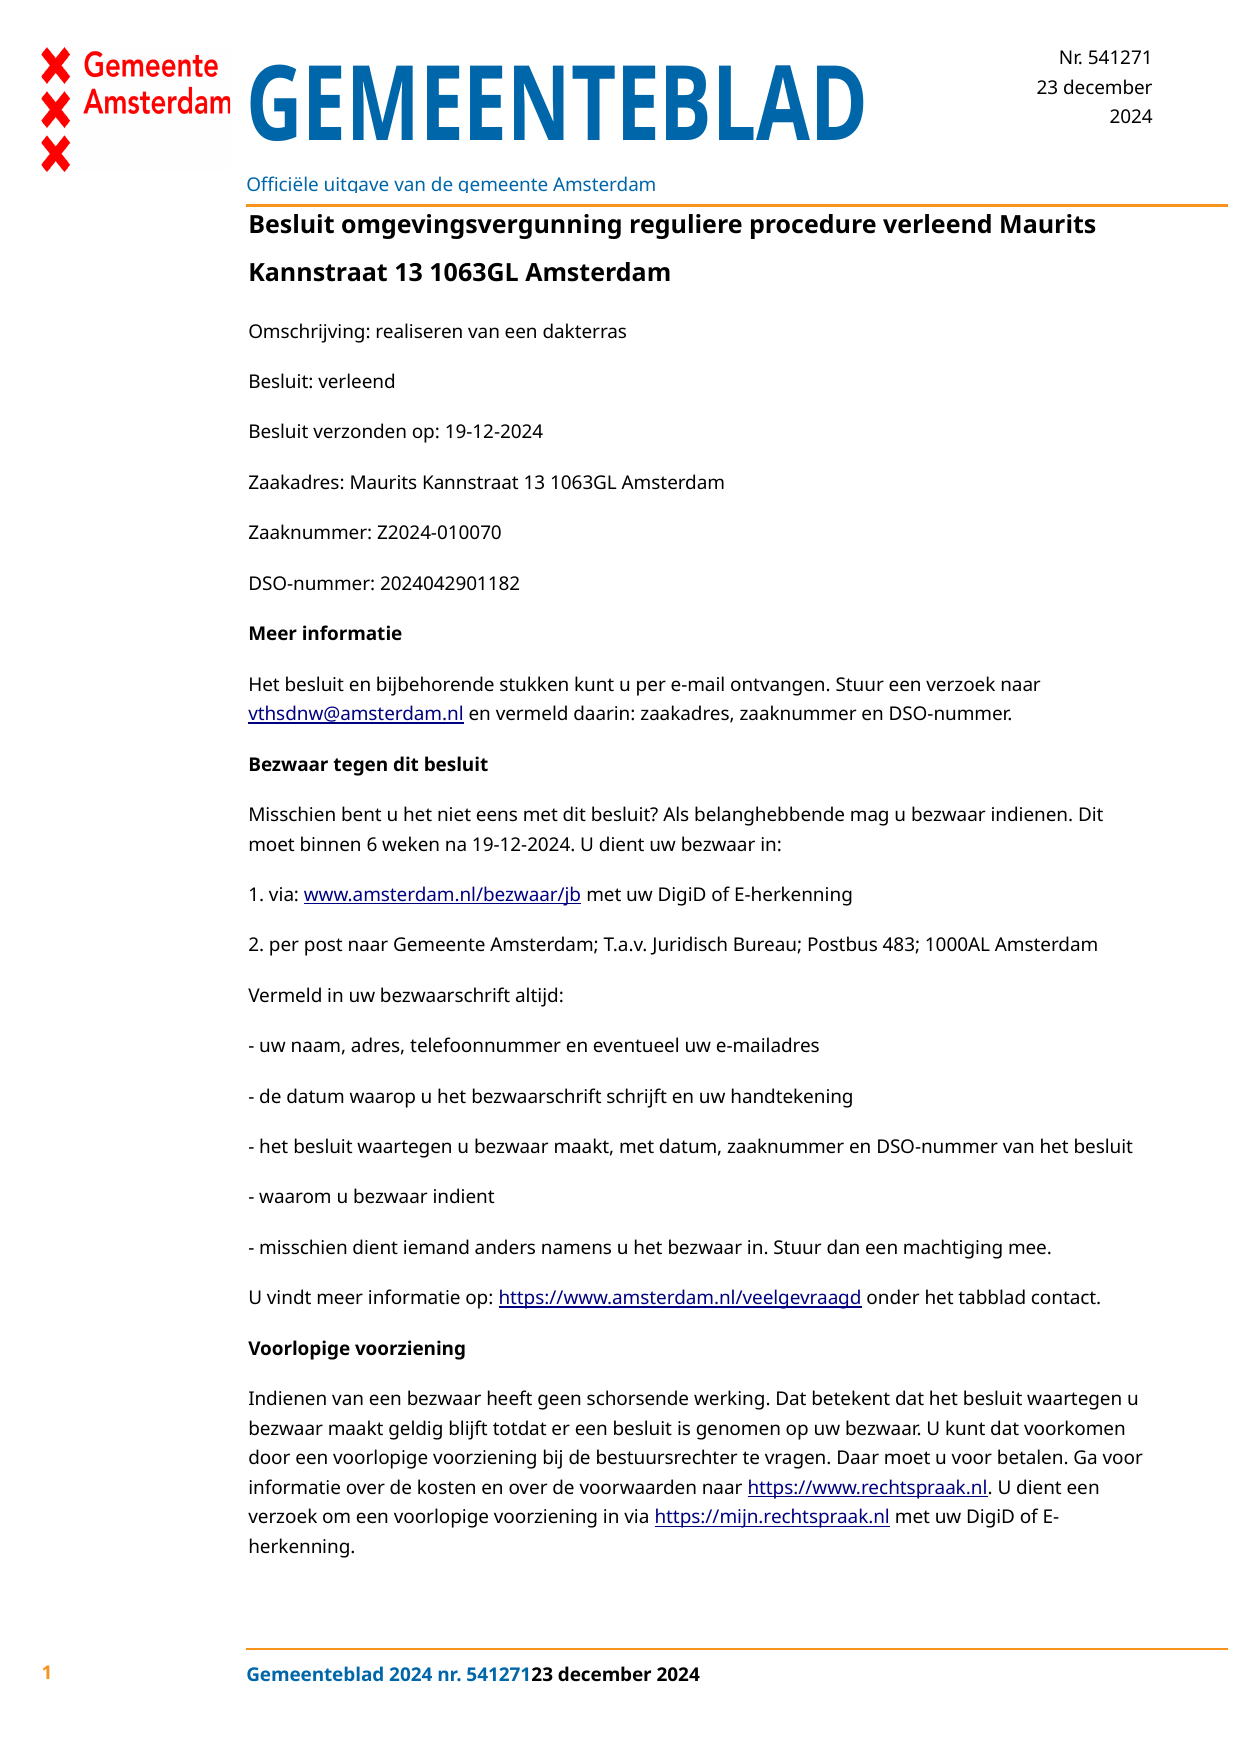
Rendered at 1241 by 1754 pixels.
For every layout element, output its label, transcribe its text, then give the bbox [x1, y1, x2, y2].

text Besluit verzonden op: 19-12-2024 [248, 419, 1152, 444]
text Besluit: verleend [248, 368, 1152, 394]
text Besluit omgevingsvergunning reguliere procedure verleend Maurits Kannstraat 13 1063GL Amsterdam [248, 207, 1152, 288]
text Indienen van een bezwaar heeft geen schorsende werking. Dat betekent dat het besluit waartegen u bezwaar maakt geldig blijft totdat er een besluit is genomen op uw bezwaar. U kunt dat voorkomen door een voorlopige voorziening bij de bestuursrechter te vragen. Daar moet u voor betalen. Ga voor informatie over de kosten en over de voorwaarden naar https://www.rechtspraak.nl. U dient een verzoek om een voorlopige voorziening in via https://mijn.rechtspraak.nl met uw DigiD of E-herkenning. [248, 1385, 1152, 1559]
text Voorlopige voorziening [248, 1335, 1152, 1361]
text 2. per post naar Gemeente Amsterdam; T.a.v. Juridisch Bureau; Postbus 483; 1000AL Amsterdam [248, 932, 1152, 957]
text Bezwaar tegen dit besluit [248, 751, 1152, 777]
text Meer informatie [248, 620, 1152, 646]
picture [41, 47, 231, 172]
text - de datum waarop u het bezwaarschrift schrijft en uw handtekening [248, 1083, 1152, 1109]
text Omschrijving: realiseren van een dakterras [248, 318, 1152, 344]
text Misschien bent u het niet eens met dit besluit? Als belanghebbende mag u bezwaar indienen. Dit moet binnen 6 weken na 19-12-2024. U dient uw bezwaar in: [248, 801, 1152, 857]
text DSO-nummer: 2024042901182 [248, 570, 1152, 596]
text Zaaknummer: Z2024-010070 [248, 519, 1152, 545]
text - uw naam, adres, telefoonnummer en eventueel uw e-mailadres [248, 1032, 1152, 1058]
text 1. via: www.amsterdam.nl/bezwaar/jb met uw DigiD of E-herkenning [248, 881, 1152, 907]
text Vermeld in uw bezwaarschrift altijd: [248, 982, 1152, 1008]
text - het besluit waartegen u bezwaar maakt, met datum, zaaknummer en DSO-nummer van het besluit [248, 1133, 1152, 1159]
text Het besluit en bijbehorende stukken kunt u per e-mail ontvangen. Stuur een verzoek naar vthsdnw@amsterdam.nl en vermeld daarin: zaakadres, zaaknummer en DSO-nummer. [248, 671, 1152, 726]
text Zaakadres: Maurits Kannstraat 13 1063GL Amsterdam [248, 469, 1152, 495]
text - waarom u bezwaar indient [248, 1184, 1152, 1209]
text U vindt meer informatie op: https://www.amsterdam.nl/veelgevraagd onder het tabblad contact. [248, 1284, 1152, 1310]
text - misschien dient iemand anders namens u het bezwaar in. Stuur dan een machtiging mee. [248, 1234, 1152, 1260]
